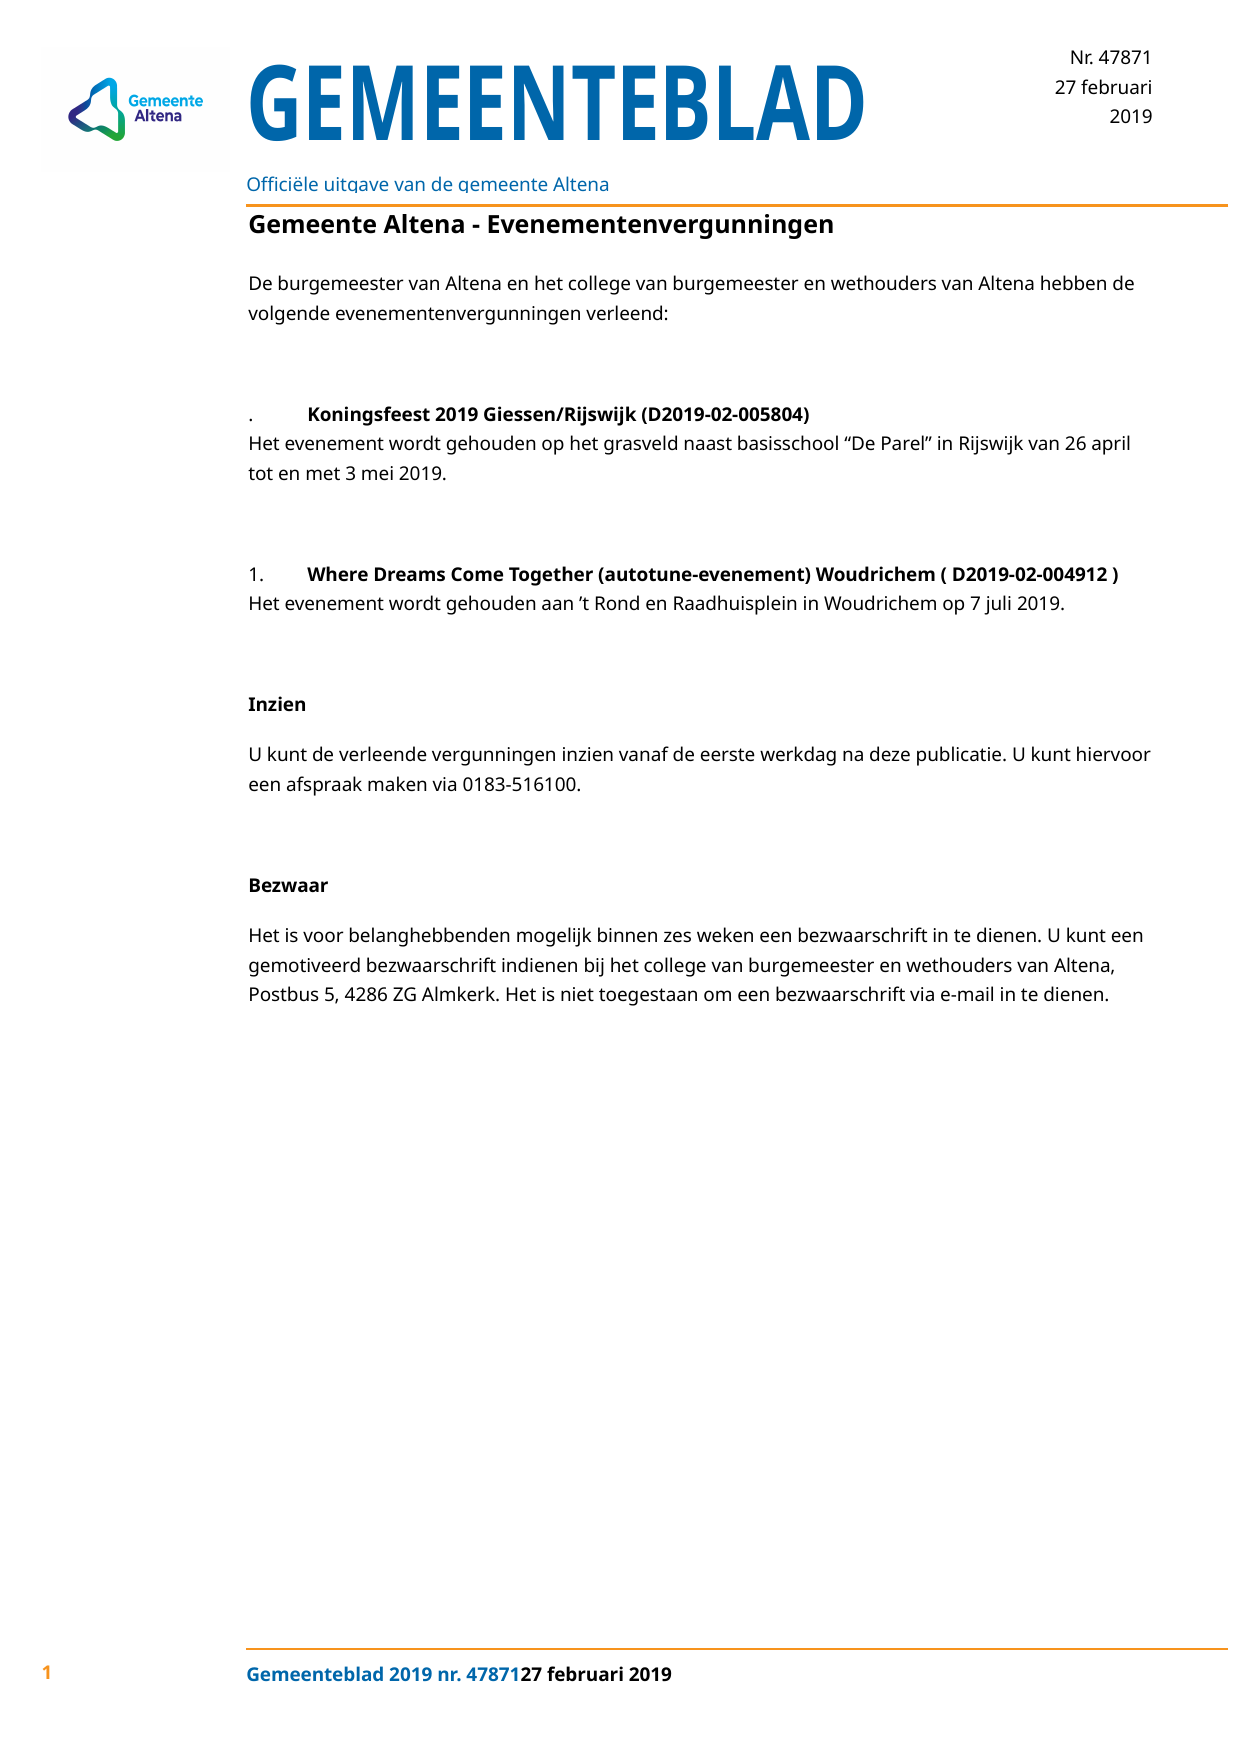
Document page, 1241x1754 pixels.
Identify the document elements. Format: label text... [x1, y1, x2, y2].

picture [41, 47, 231, 172]
text U kunt de verleende vergunningen inzien vanaf de eerste werkdag na deze publicatie. U kunt hiervoor een afspraak maken via 0183-516100. [248, 742, 1152, 797]
text Het evenement wordt gehouden op het grasveld naast basisschool “De Parel” in Rijswijk van 26 april tot en met 3 mei 2019. [248, 430, 1152, 486]
text De burgemeester van Altena en het college van burgemeester en wethouders van Altena hebben de volgende evenementenvergunningen verleend: [248, 270, 1152, 326]
text Bezwaar [248, 872, 1152, 898]
text Gemeente Altena - Evenementenvergunningen [248, 207, 1152, 241]
list Koningsfeest 2019 Giessen/Rijswijk (D2019-02-005804) [248, 401, 1152, 426]
text Het evenement wordt gehouden aan ’t Rond en Raadhuisplein in Woudrichem op 7 juli 2019. [248, 590, 1152, 616]
text Het is voor belanghebbenden mogelijk binnen zes weken een bezwaarschrift in te dienen. U kunt een gemotiveerd bezwaarschrift indienen bij het college van burgemeester en wethouders van Altena, Postbus 5, 4286 ZG Almkerk. Het is niet toegestaan om een bezwaarschrift via e-mail in te dienen. [248, 922, 1152, 1007]
text Inzien [248, 691, 1152, 717]
list Where Dreams Come Together (autotune-evenement) Woudrichem ( D2019-02-004912 ) [248, 561, 1152, 586]
